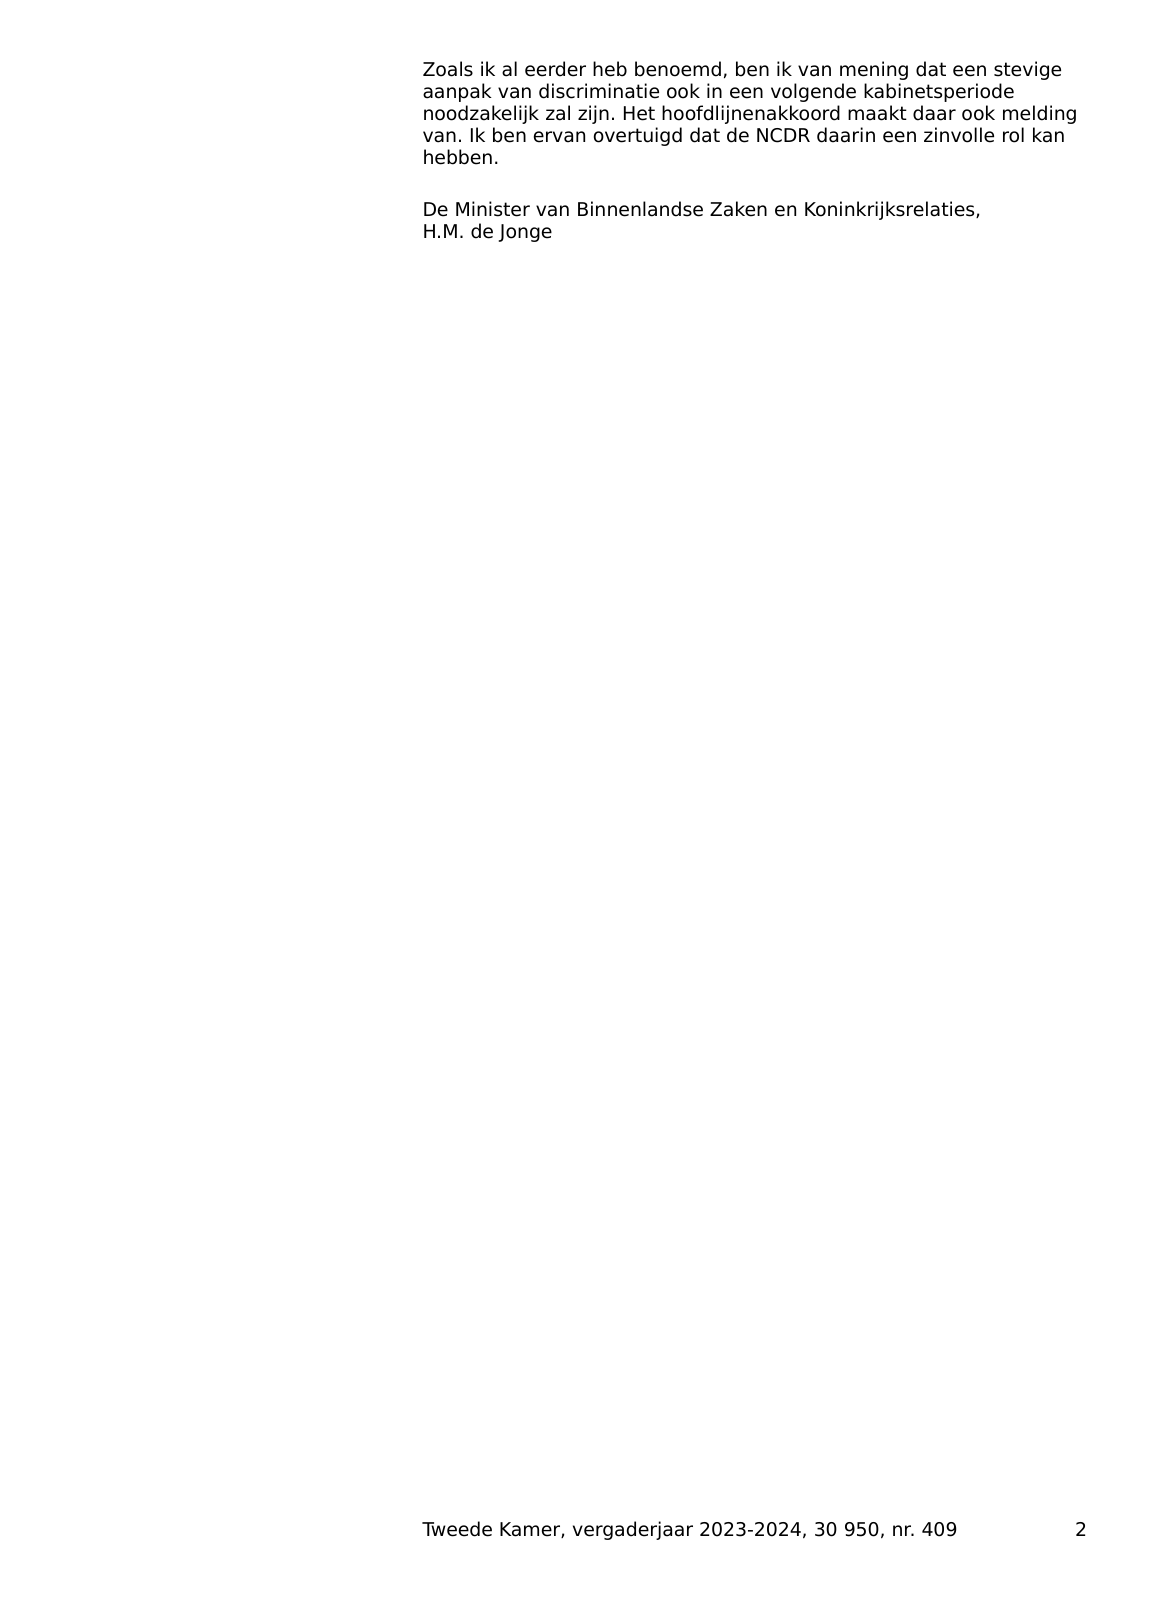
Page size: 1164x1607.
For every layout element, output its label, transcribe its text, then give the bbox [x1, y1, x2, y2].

text De Minister van Binnenlandse Zaken en Koninkrijksrelaties, H.M. de Jonge [422, 199, 1087, 243]
text Zoals ik al eerder heb benoemd, ben ik van mening dat een stevige aanpak van discriminatie ook in een volgende kabinetsperiode noodzakelijk zal zijn. Het hoofdlijnenakkoord maakt daar ook melding van. Ik ben ervan overtuigd dat de NCDR daarin een zinvolle rol kan hebben. [422, 59, 1087, 169]
